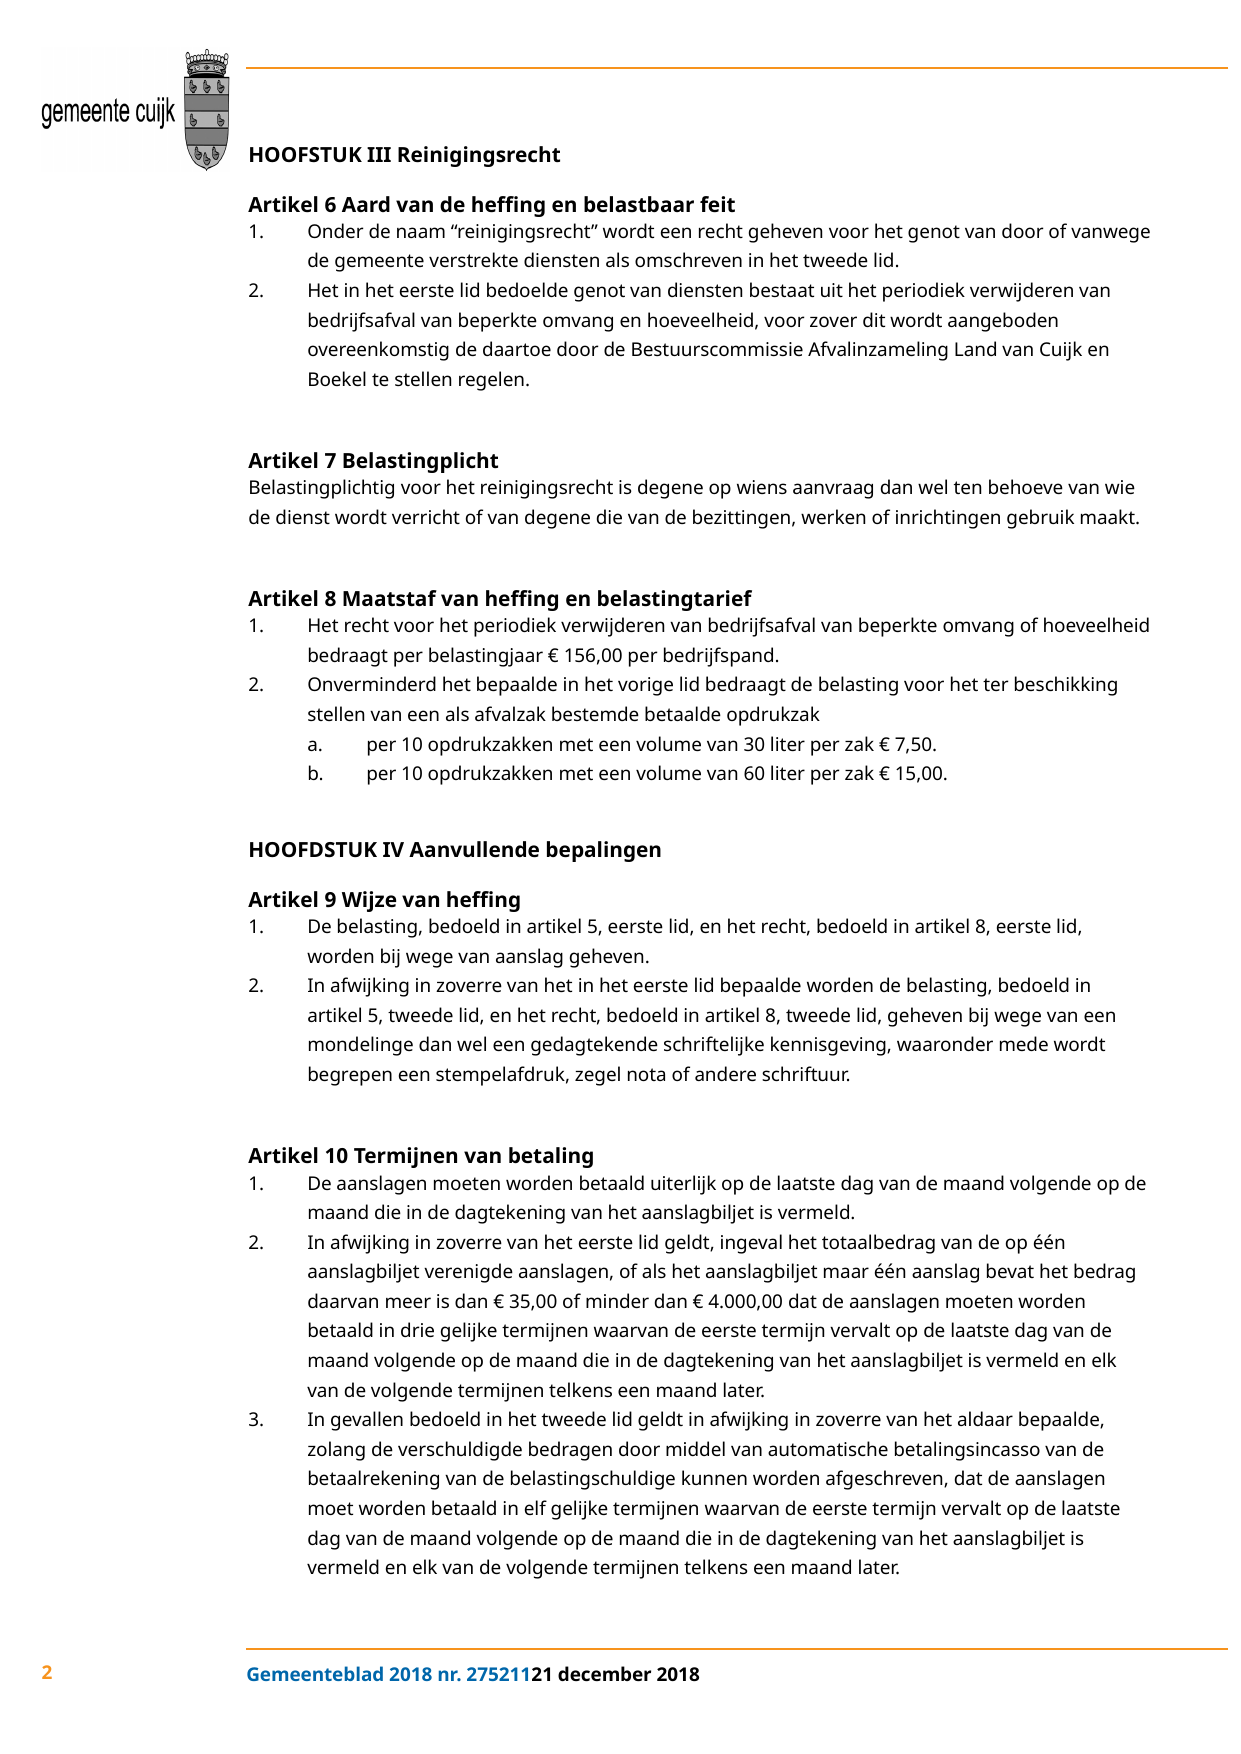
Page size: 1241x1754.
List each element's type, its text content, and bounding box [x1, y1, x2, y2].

list De belasting, bedoeld in artikel 5, eerste lid, en het recht, bedoeld in artikel 8, eerste lid, worden bij wege van aanslag geheven. [248, 913, 1152, 969]
list per 10 opdrukzakken met een volume van 60 liter per zak € 15,00. [307, 760, 1152, 786]
list Het recht voor het periodiek verwijderen van bedrijfsafval van beperkte omvang of hoeveelheid bedraagt per belastingjaar € 156,00 per bedrijfspand. [248, 612, 1152, 668]
list In gevallen bedoeld in het tweede lid geldt in afwijking in zoverre van het aldaar bepaalde, zolang de verschuldigde bedragen door middel van automatische betalingsincasso van de betaalrekening van de belastingschuldige kunnen worden afgeschreven, dat de aanslagen moet worden betaald in elf gelijke termijnen waarvan de eerste termijn vervalt op de laatste dag van de maand volgende op de maand die in de dagtekening van het aanslagbiljet is vermeld en elk van de volgende termijnen telkens een maand later. [248, 1406, 1152, 1580]
text Artikel 10 Termijnen van betaling [248, 1141, 1152, 1170]
list Het in het eerste lid bedoelde genot van diensten bestaat uit het periodiek verwijderen van bedrijfsafval van beperkte omvang en hoeveelheid, voor zover dit wordt aangeboden overeenkomstig de daartoe door de Bestuurscommissie Afvalinzameling Land van Cuijk en Boekel te stellen regelen. [248, 277, 1152, 392]
text Artikel 9 Wijze van heffing [248, 885, 1152, 913]
text Artikel 8 Maatstaf van heffing en belastingtarief [248, 584, 1152, 612]
list In afwijking in zoverre van het eerste lid geldt, ingeval het totaalbedrag van de op één aanslagbiljet verenigde aanslagen, of als het aanslagbiljet maar één aanslag bevat het bedrag daarvan meer is dan € 35,00 of minder dan € 4.000,00 dat de aanslagen moeten worden betaald in drie gelijke termijnen waarvan de eerste termijn vervalt op de laatste dag van de maand volgende op de maand die in de dagtekening van het aanslagbiljet is vermeld en elk van de volgende termijnen telkens een maand later. [248, 1229, 1152, 1402]
list Onder de naam “reinigingsrecht” wordt een recht geheven voor het genot van door of vanwege de gemeente verstrekte diensten als omschreven in het tweede lid. [248, 218, 1152, 273]
list Onverminderd het bepaalde in het vorige lid bedraagt de belasting voor het ter beschikking stellen van een als afvalzak bestemde betaalde opdrukzak [248, 672, 1152, 727]
text Artikel 7 Belastingplicht [248, 446, 1152, 474]
list De aanslagen moeten worden betaald uiterlijk op de laatste dag van de maand volgende op de maand die in de dagtekening van het aanslagbiljet is vermeld. [248, 1170, 1152, 1225]
text Artikel 6 Aard van de heffing en belastbaar feit [248, 190, 1152, 218]
text HOOFDSTUK IV Aanvullende bepalingen [248, 836, 1152, 864]
list per 10 opdrukzakken met een volume van 30 liter per zak € 7,50. [307, 731, 1152, 757]
text Belastingplichtig voor het reinigingsrecht is degene op wiens aanvraag dan wel ten behoeve van wie de dienst wordt verricht of van degene die van de bezittingen, werken of inrichtingen gebruik maakt. [248, 474, 1152, 530]
picture [41, 47, 231, 172]
text HOOFSTUK III Reinigingsrecht [248, 140, 1152, 169]
list In afwijking in zoverre van het in het eerste lid bepaalde worden de belasting, bedoeld in artikel 5, tweede lid, en het recht, bedoeld in artikel 8, tweede lid, geheven bij wege van een mondelinge dan wel een gedagtekende schriftelijke kennisgeving, waaronder mede wordt begrepen een stempelafdruk, zegel nota of andere schriftuur. [248, 972, 1152, 1087]
